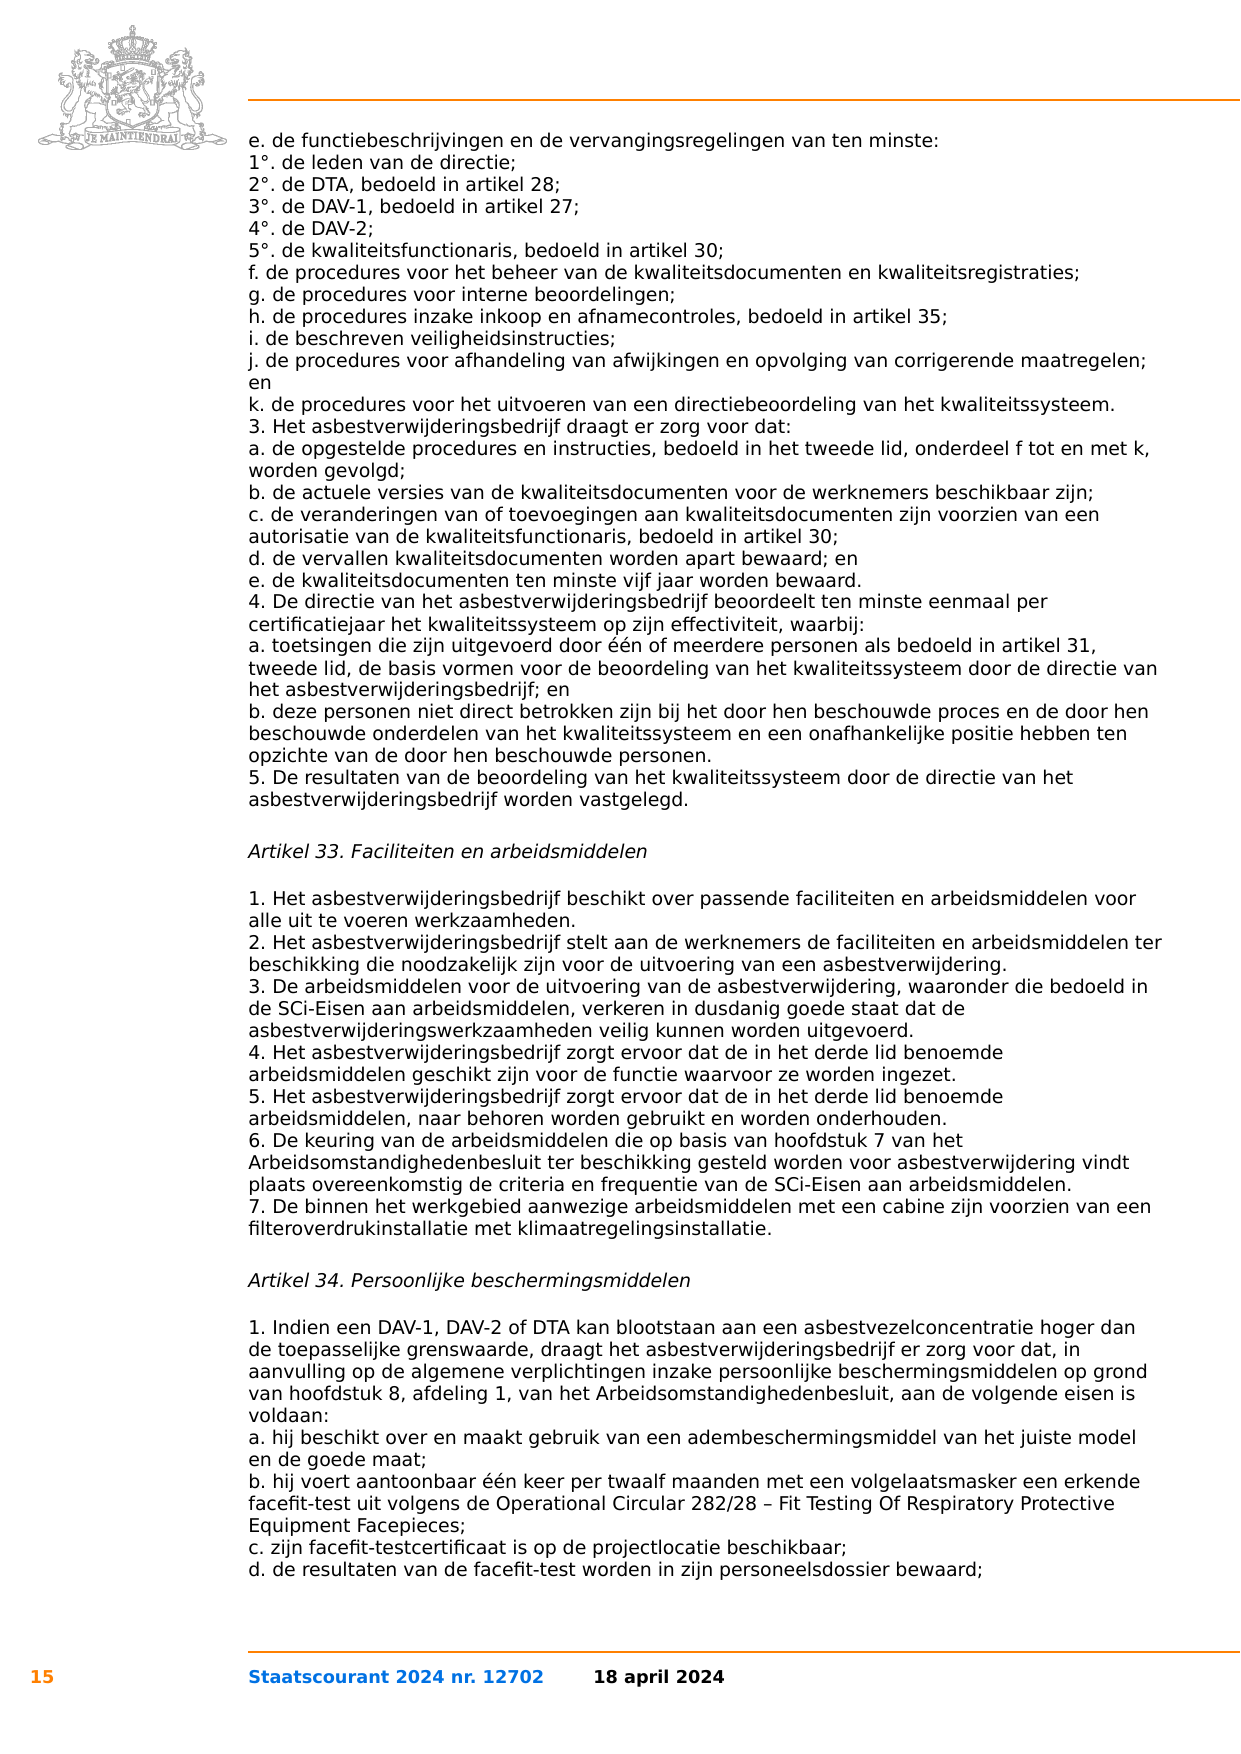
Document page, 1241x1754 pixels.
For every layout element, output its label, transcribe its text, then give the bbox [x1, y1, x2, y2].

text c. de veranderingen van of toevoegingen aan kwaliteitsdocumenten zijn voorzien van een autorisatie van de kwaliteitsfunctionaris, bedoeld in artikel 30; [248, 503, 1163, 547]
text 5. De resultaten van de beoordeling van het kwaliteitssysteem door de directie van het asbestverwijderingsbedrijf worden vastgelegd. [248, 767, 1163, 811]
text 1. Het asbestverwijderingsbedrijf beschikt over passende faciliteiten en arbeidsmiddelen voor alle uit te voeren werkzaamheden. [248, 888, 1163, 932]
text h. de procedures inzake inkoop en afnamecontroles, bedoeld in artikel 35; [248, 306, 1163, 328]
text b. hij voert aantoonbaar één keer per twaalf maanden met een volgelaatsmasker een erkende facefit-test uit volgens de Operational Circular 282/28 – Fit Testing Of Respiratory Protective Equipment Facepieces; [248, 1471, 1163, 1537]
text 5°. de kwaliteitsfunctionaris, bedoeld in artikel 30; [248, 240, 1163, 262]
text b. de actuele versies van de kwaliteitsdocumenten voor de werknemers beschikbaar zijn; [248, 482, 1163, 503]
subtitle Artikel 34. Persoonlijke beschermingsmiddelen [248, 1270, 1163, 1292]
text b. deze personen niet direct betrokken zijn bij het door hen beschouwde proces en de door hen beschouwde onderdelen van het kwaliteitssysteem en een onafhankelijke positie hebben ten opzichte van de door hen beschouwde personen. [248, 701, 1163, 767]
text i. de beschreven veiligheidsinstructies; [248, 328, 1163, 350]
text k. de procedures voor het uitvoeren van een directiebeoordeling van het kwaliteitssysteem. [248, 394, 1163, 416]
text 1. Indien een DAV-1, DAV-2 of DTA kan blootstaan aan een asbestvezelconcentratie hoger dan de toepasselijke grenswaarde, draagt het asbestverwijderingsbedrijf er zorg voor dat, in aanvulling op de algemene verplichtingen inzake persoonlijke beschermingsmiddelen op grond van hoofdstuk 8, afdeling 1, van het Arbeidsomstandighedenbesluit, aan de volgende eisen is voldaan: [248, 1317, 1163, 1427]
text a. de opgestelde procedures en instructies, bedoeld in het tweede lid, onderdeel f tot en met k, worden gevolgd; [248, 438, 1163, 482]
text e. de kwaliteitsdocumenten ten minste vijf jaar worden bewaard. [248, 569, 1163, 591]
text 4°. de DAV-2; [248, 218, 1163, 240]
text d. de resultaten van de facefit-test worden in zijn personeelsdossier bewaard; [248, 1559, 1163, 1581]
text 3°. de DAV-1, bedoeld in artikel 27; [248, 196, 1163, 218]
text 1°. de leden van de directie; [248, 152, 1163, 174]
text 5. Het asbestverwijderingsbedrijf zorgt ervoor dat de in het derde lid benoemde arbeidsmiddelen, naar behoren worden gebruikt en worden onderhouden. [248, 1086, 1163, 1130]
text 3. Het asbestverwijderingsbedrijf draagt er zorg voor dat: [248, 416, 1163, 438]
text 4. De directie van het asbestverwijderingsbedrijf beoordeelt ten minste eenmaal per certificatiejaar het kwaliteitssysteem op zijn effectiviteit, waarbij: [248, 591, 1163, 635]
text j. de procedures voor afhandeling van afwijkingen en opvolging van corrigerende maatregelen; en [248, 350, 1163, 394]
text 2. Het asbestverwijderingsbedrijf stelt aan de werknemers de faciliteiten en arbeidsmiddelen ter beschikking die noodzakelijk zijn voor de uitvoering van een asbestverwijdering. [248, 932, 1163, 976]
picture [38, 25, 227, 150]
text 3. De arbeidsmiddelen voor de uitvoering van de asbestverwijdering, waaronder die bedoeld in de SCi-Eisen aan arbeidsmiddelen, verkeren in dusdanig goede staat dat de asbestverwijderingswerkzaamheden veilig kunnen worden uitgevoerd. [248, 976, 1163, 1042]
text f. de procedures voor het beheer van de kwaliteitsdocumenten en kwaliteitsregistraties; [248, 262, 1163, 284]
text c. zijn facefit-testcertificaat is op de projectlocatie beschikbaar; [248, 1537, 1163, 1559]
text a. hij beschikt over en maakt gebruik van een adembeschermingsmiddel van het juiste model en de goede maat; [248, 1427, 1163, 1471]
text a. toetsingen die zijn uitgevoerd door één of meerdere personen als bedoeld in artikel 31, tweede lid, de basis vormen voor de beoordeling van het kwaliteitssysteem door de directie van het asbestverwijderingsbedrijf; en [248, 635, 1163, 701]
text d. de vervallen kwaliteitsdocumenten worden apart bewaard; en [248, 547, 1163, 569]
text 7. De binnen het werkgebied aanwezige arbeidsmiddelen met een cabine zijn voorzien van een filteroverdrukinstallatie met klimaatregelingsinstallatie. [248, 1196, 1163, 1240]
text g. de procedures voor interne beoordelingen; [248, 284, 1163, 306]
text 6. De keuring van de arbeidsmiddelen die op basis van hoofdstuk 7 van het Arbeidsomstandighedenbesluit ter beschikking gesteld worden voor asbestverwijdering vindt plaats overeenkomstig de criteria en frequentie van de SCi-Eisen aan arbeidsmiddelen. [248, 1130, 1163, 1196]
text 4. Het asbestverwijderingsbedrijf zorgt ervoor dat de in het derde lid benoemde arbeidsmiddelen geschikt zijn voor de functie waarvoor ze worden ingezet. [248, 1042, 1163, 1086]
text 2°. de DTA, bedoeld in artikel 28; [248, 174, 1163, 196]
subtitle Artikel 33. Faciliteiten en arbeidsmiddelen [248, 841, 1163, 863]
text e. de functiebeschrijvingen en de vervangingsregelingen van ten minste: [248, 130, 1163, 152]
